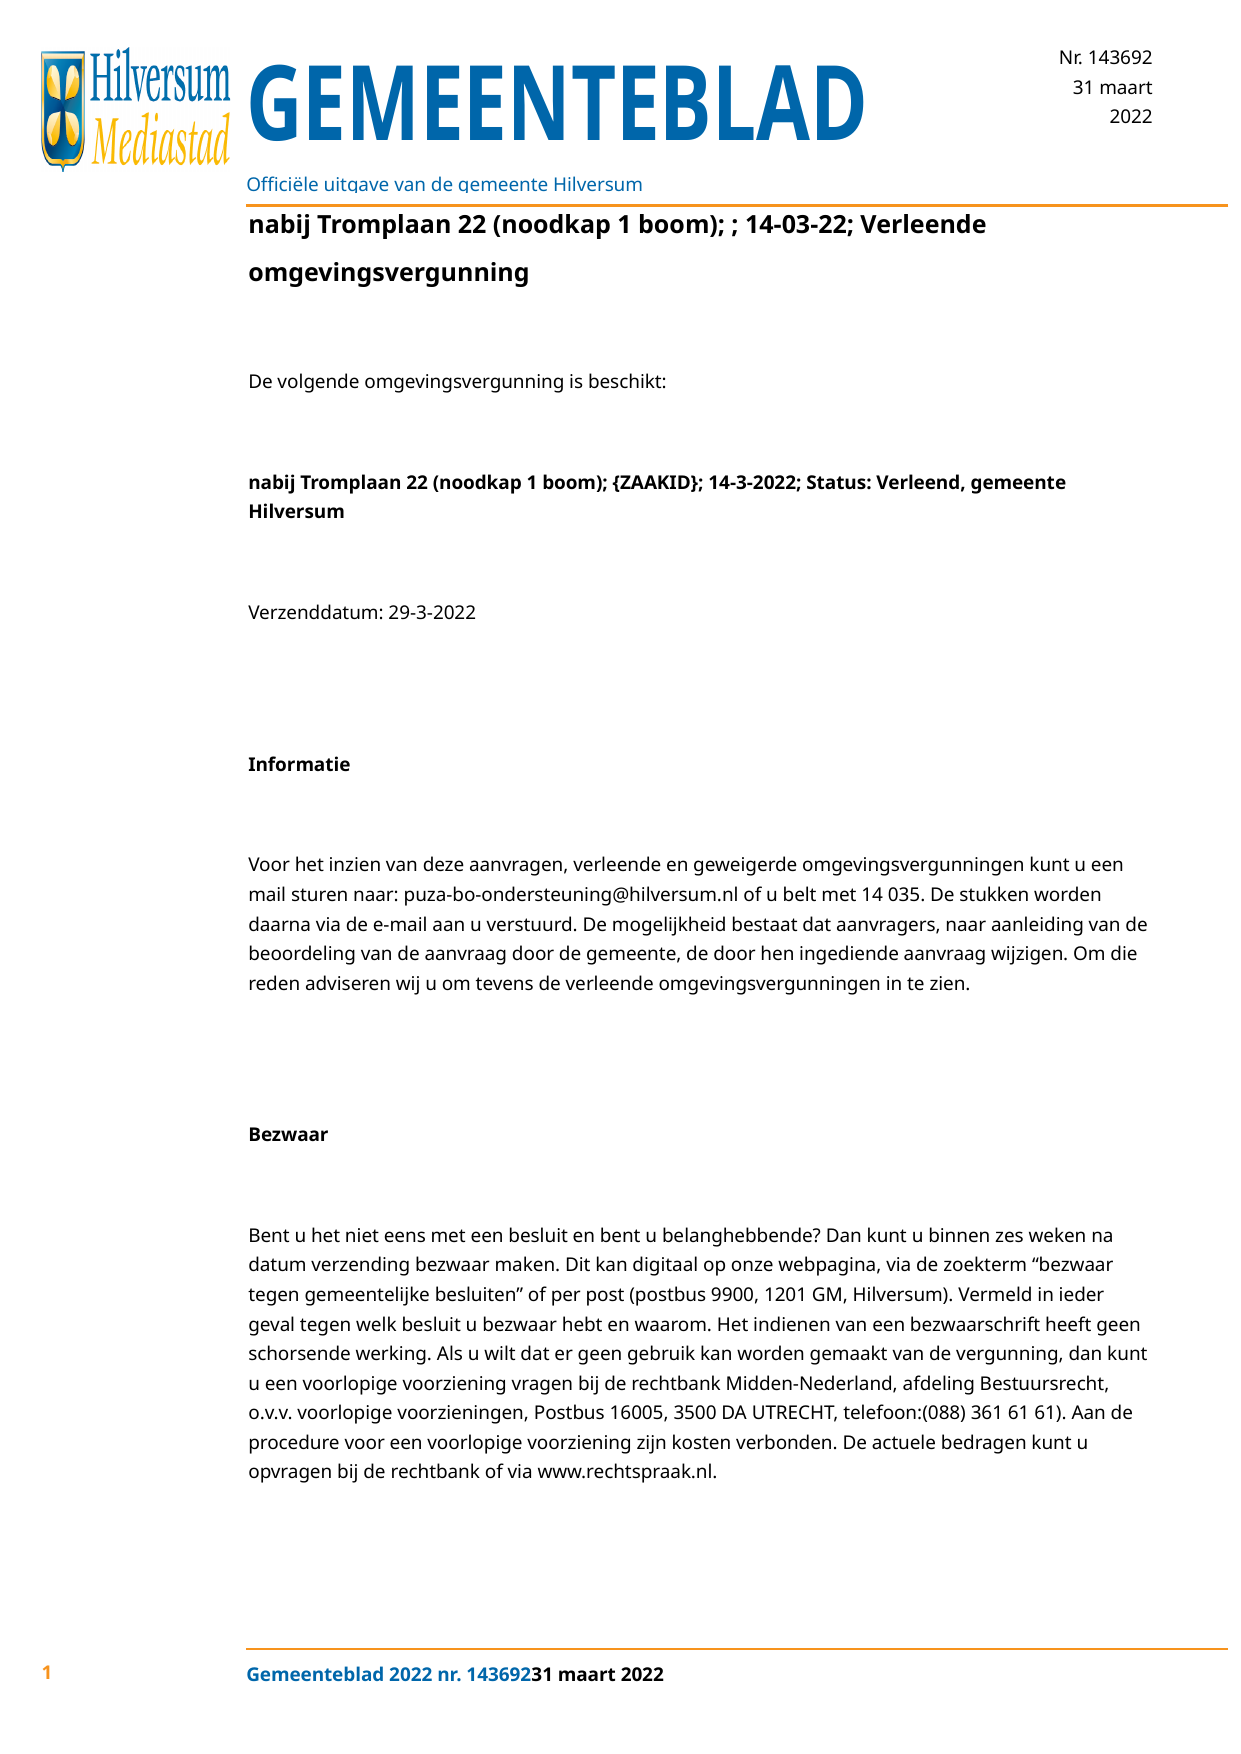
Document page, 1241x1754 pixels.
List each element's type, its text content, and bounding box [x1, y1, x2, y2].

text Bezwaar [248, 1121, 1152, 1147]
text Verzenddatum: 29-3-2022 [248, 599, 1152, 625]
text nabij Tromplaan 22 (noodkap 1 boom); ; 14-03-22; Verleende omgevingsvergunning [248, 207, 1152, 288]
text nabij Tromplaan 22 (noodkap 1 boom); {ZAAKID}; 14-3-2022; Status: Verleend, gemeente Hilversum [248, 469, 1152, 524]
text Bent u het niet eens met een besluit en bent u belanghebbende? Dan kunt u binnen zes weken na datum verzending bezwaar maken. Dit kan digitaal op onze webpagina, via de zoekterm “bezwaar tegen gemeentelijke besluiten” of per post (postbus 9900, 1201 GM, Hilversum). Vermeld in ieder geval tegen welk besluit u bezwaar hebt en waarom. Het indienen van een bezwaarschrift heeft geen schorsende werking. Als u wilt dat er geen gebruik kan worden gemaakt van de vergunning, dan kunt u een voorlopige voorziening vragen bij de rechtbank Midden-Nederland, afdeling Bestuursrecht, o.v.v. voorlopige voorzieningen, Postbus 16005, 3500 DA UTRECHT, telefoon:(088) 361 61 61). Aan de procedure voor een voorlopige voorziening zijn kosten verbonden. De actuele bedragen kunt u opvragen bij de rechtbank of via www.rechtspraak.nl. [248, 1222, 1152, 1484]
text Informatie [248, 751, 1152, 777]
picture [41, 47, 231, 172]
text Voor het inzien van deze aanvragen, verleende en geweigerde omgevingsvergunningen kunt u een mail sturen naar: puza-bo-ondersteuning@hilversum.nl of u belt met 14 035. De stukken worden daarna via de e-mail aan u verstuurd. De mogelijkheid bestaat dat aanvragers, naar aanleiding van de beoordeling van de aanvraag door de gemeente, de door hen ingediende aanvraag wijzigen. Om die reden adviseren wij u om tevens de verleende omgevingsvergunningen in te zien. [248, 852, 1152, 996]
text De volgende omgevingsvergunning is beschikt: [248, 368, 1152, 394]
